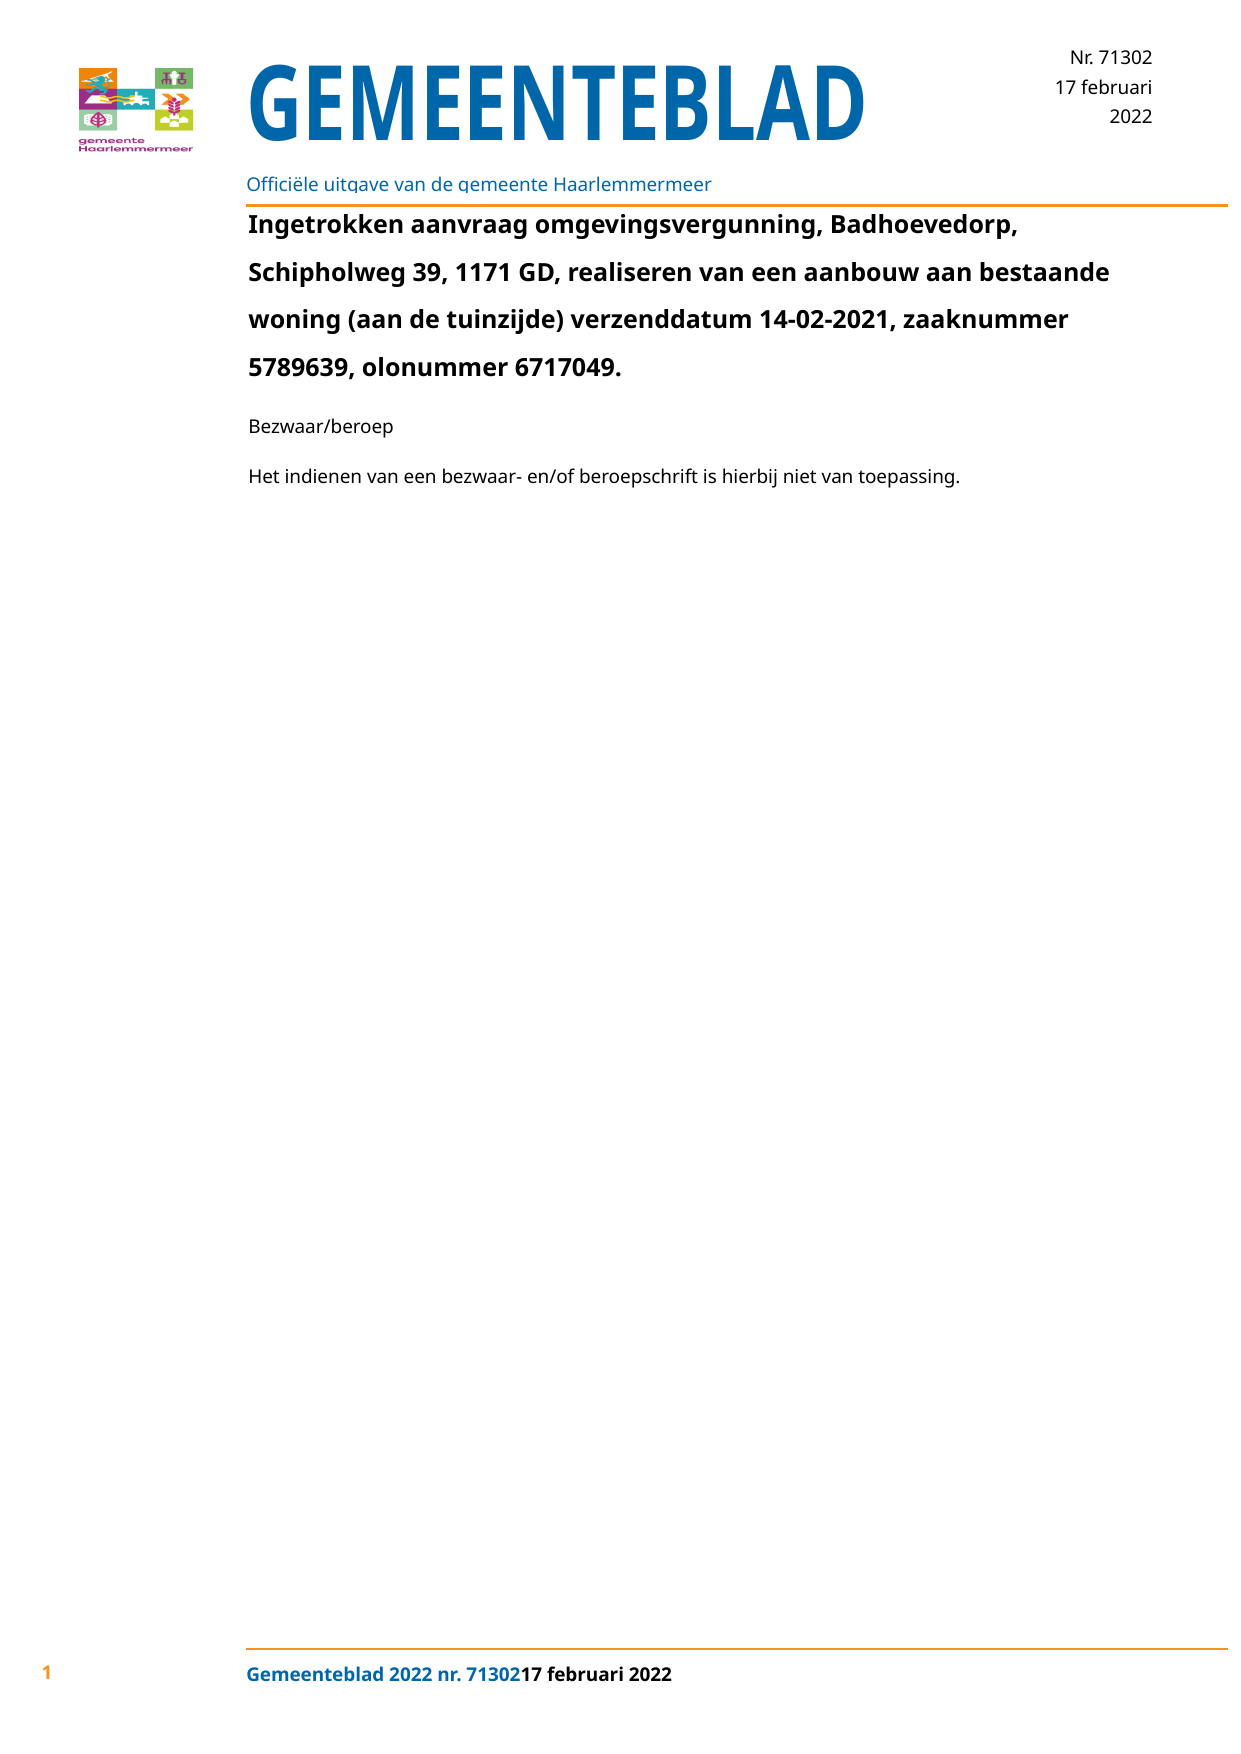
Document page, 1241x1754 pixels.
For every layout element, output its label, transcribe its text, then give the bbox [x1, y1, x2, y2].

text Ingetrokken aanvraag omgevingsvergunning, Badhoevedorp, Schipholweg 39, 1171 GD, realiseren van een aanbouw aan bestaande woning (aan de tuinzijde) verzenddatum 14-02-2021, zaaknummer 5789639, olonummer 6717049. [248, 207, 1152, 384]
text Bezwaar/beroep [248, 413, 1152, 439]
text Het indienen van een bezwaar- en/of beroepschrift is hierbij niet van toepassing. [248, 463, 1152, 489]
picture [41, 47, 231, 172]
